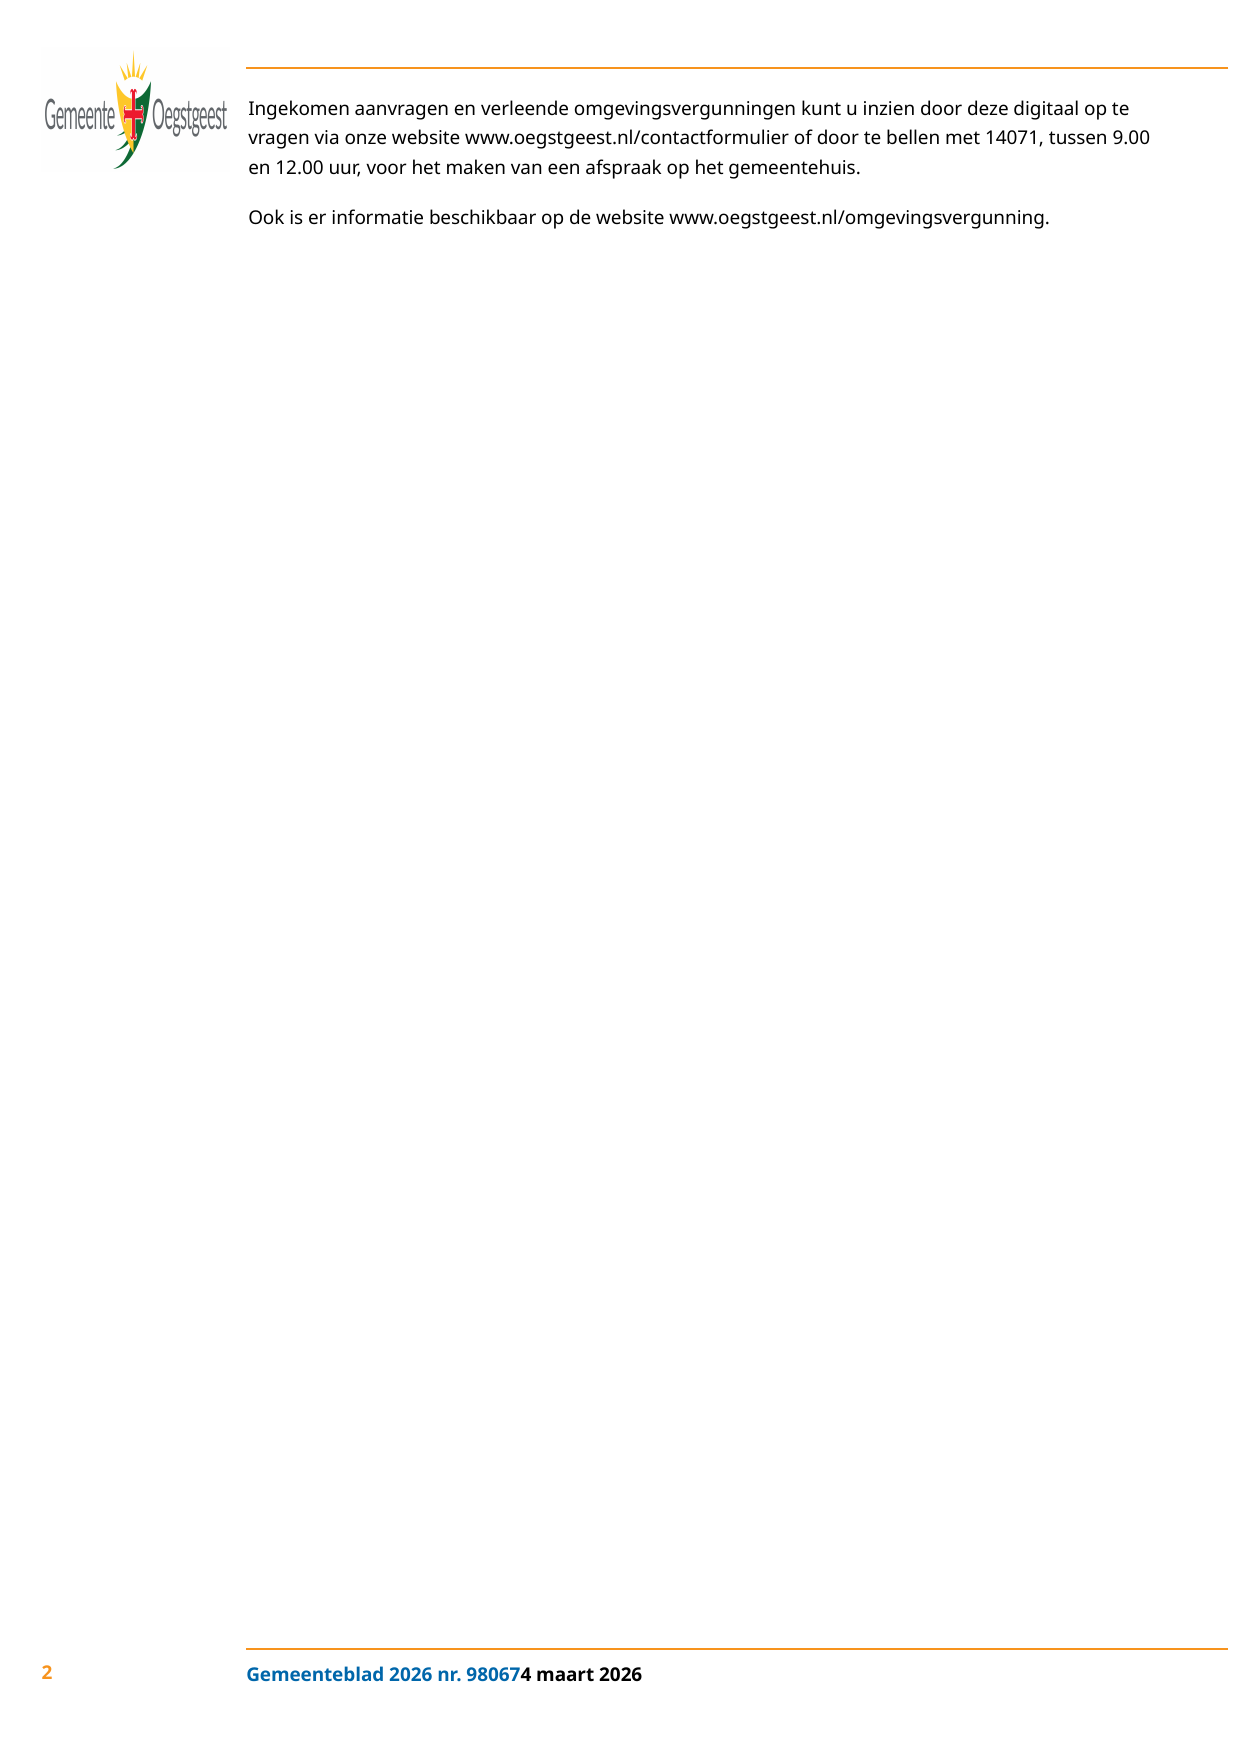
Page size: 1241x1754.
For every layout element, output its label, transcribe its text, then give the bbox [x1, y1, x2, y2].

text Ingekomen aanvragen en verleende omgevingsvergunningen kunt u inzien door deze digitaal op te vragen via onze website www.oegstgeest.nl/contactformulier of door te bellen met 14071, tussen 9.00 en 12.00 uur, voor het maken van een afspraak op het gemeentehuis. [248, 95, 1152, 180]
text Ook is er informatie beschikbaar op de website www.oegstgeest.nl/omgevingsvergunning. [248, 204, 1152, 230]
picture [41, 47, 231, 172]
